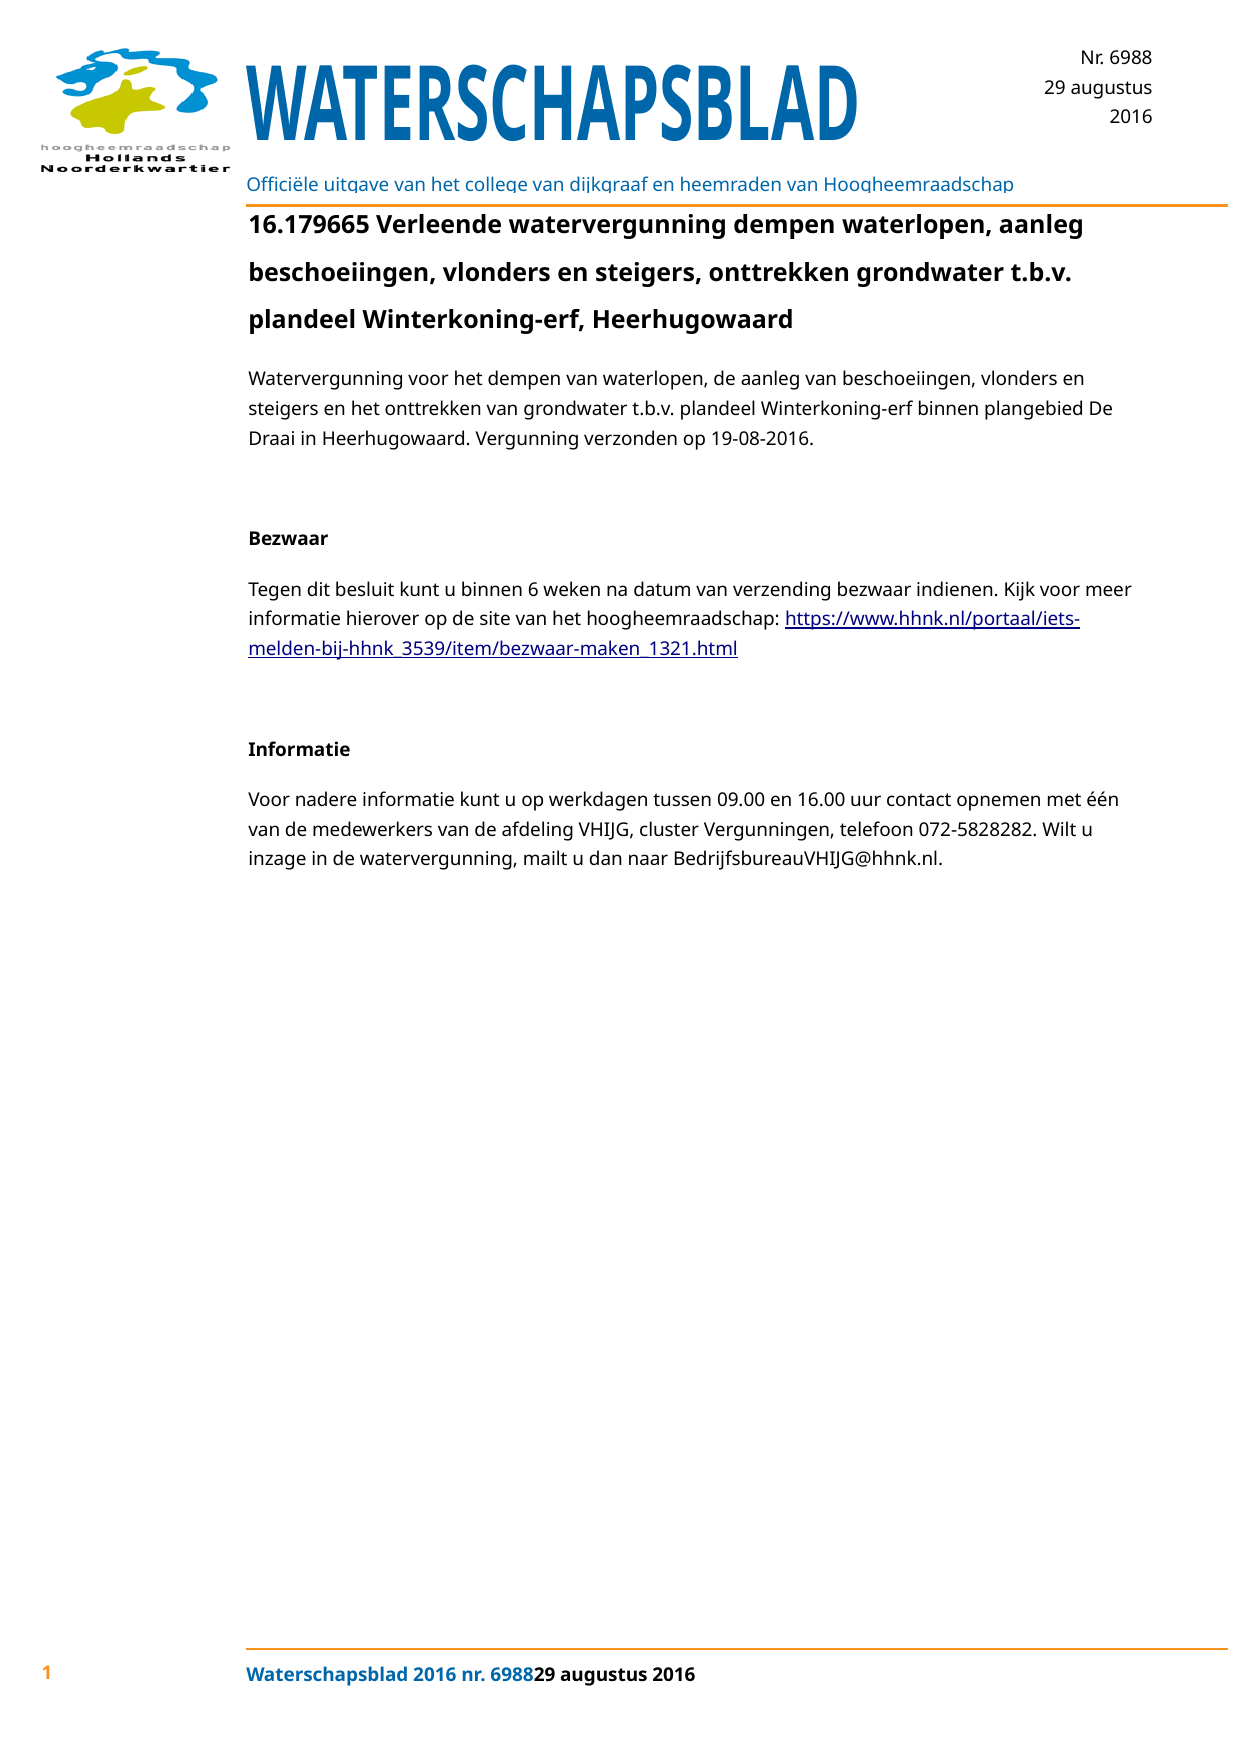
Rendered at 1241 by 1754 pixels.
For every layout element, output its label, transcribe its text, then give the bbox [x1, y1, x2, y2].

text Voor nadere informatie kunt u op werkdagen tussen 09.00 en 16.00 uur contact opnemen met één van de medewerkers van de afdeling VHIJG, cluster Vergunningen, telefoon 072-5828282. Wilt u inzage in de watervergunning, mailt u dan naar BedrijfsbureauVHIJG@hhnk.nl. [248, 786, 1152, 871]
text Bezwaar [248, 526, 1152, 551]
text Informatie [248, 736, 1152, 762]
picture [41, 47, 231, 172]
text Watervergunning voor het dempen van waterlopen, de aanleg van beschoeiingen, vlonders en steigers en het onttrekken van grondwater t.b.v. plandeel Winterkoning-erf binnen plangebied De Draai in Heerhugowaard. Vergunning verzonden op 19-08-2016. [248, 366, 1152, 450]
text Tegen dit besluit kunt u binnen 6 weken na datum van verzending bezwaar indienen. Kijk voor meer informatie hierover op de site van het hoogheemraadschap: https://www.hhnk.nl/portaal/iets-melden-bij-hhnk_3539/item/bezwaar-maken_1321.html [248, 576, 1152, 661]
text 16.179665 Verleende watervergunning dempen waterlopen, aanleg beschoeiingen, vlonders en steigers, onttrekken grondwater t.b.v. plandeel Winterkoning-erf, Heerhugowaard [248, 207, 1152, 336]
